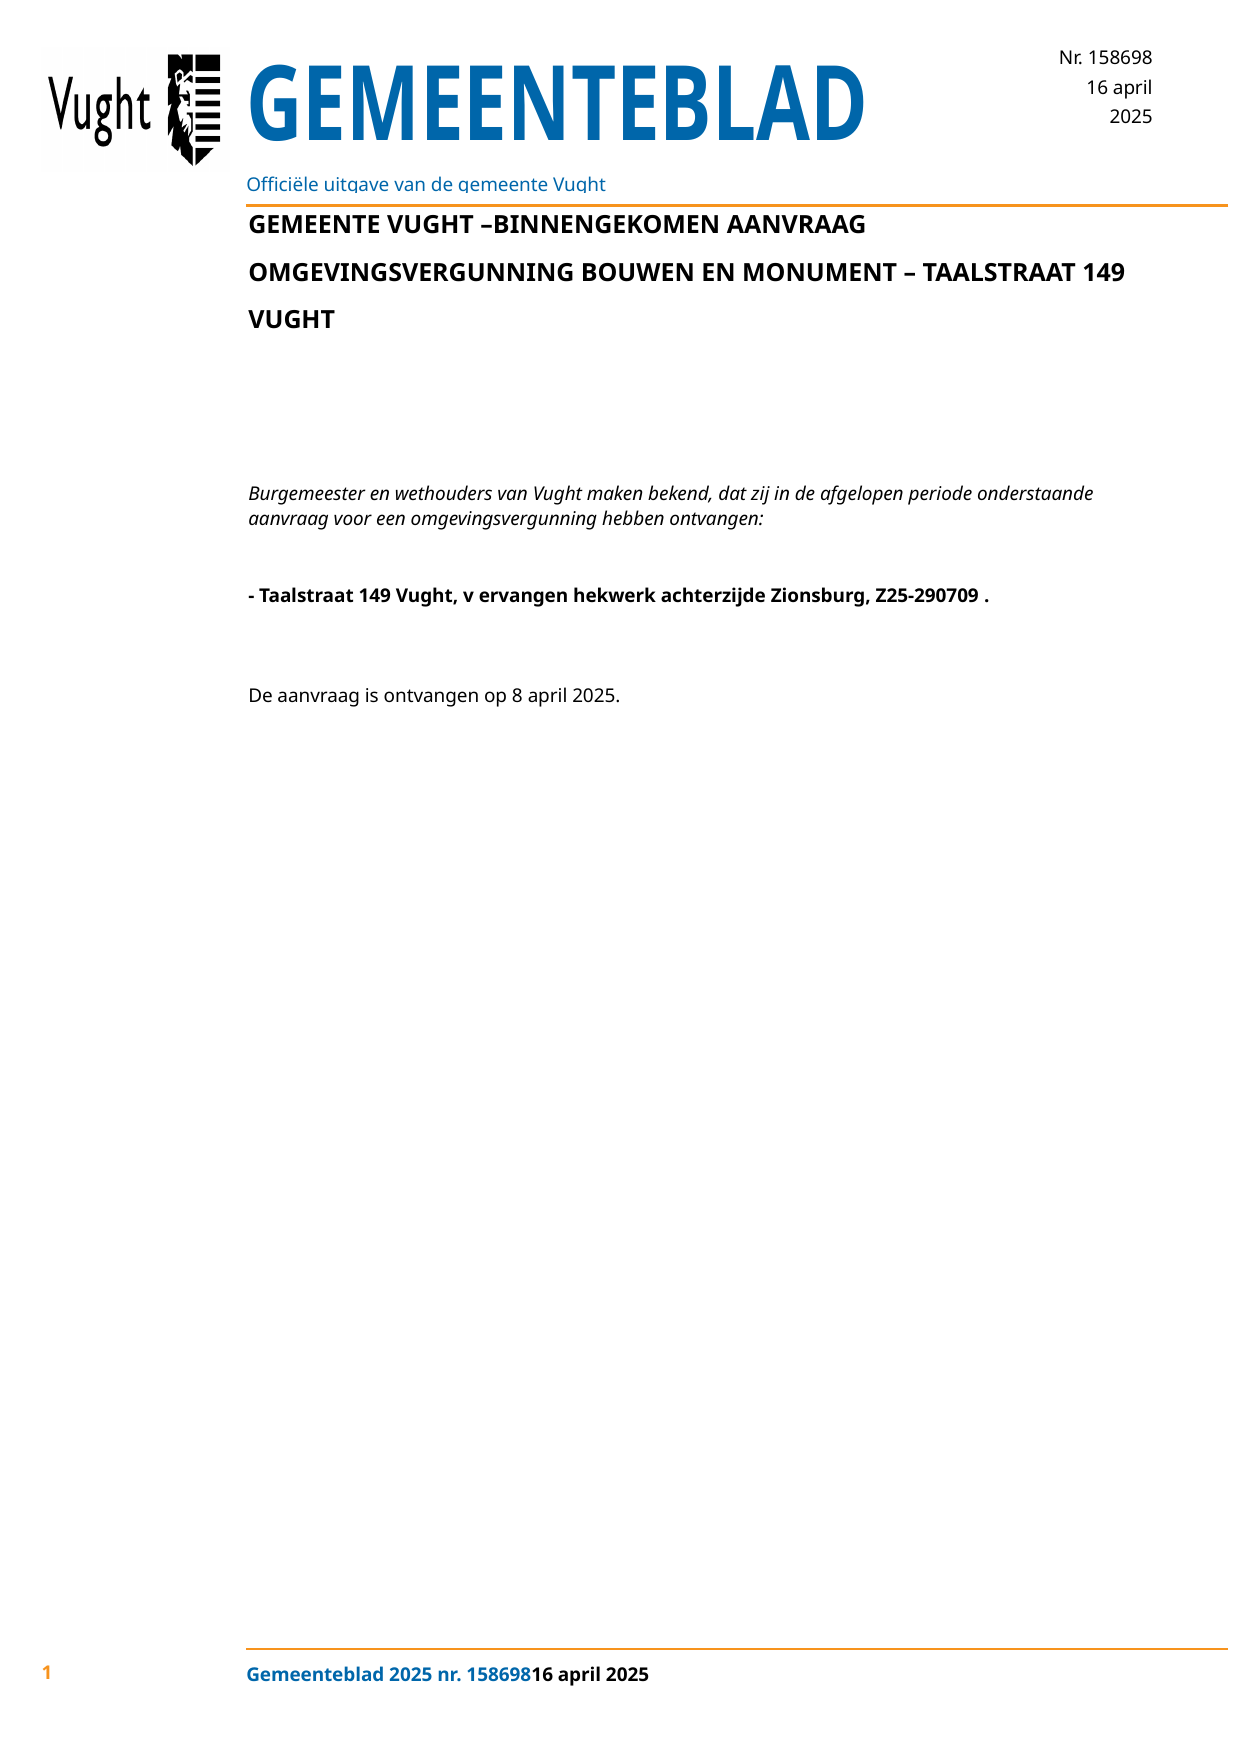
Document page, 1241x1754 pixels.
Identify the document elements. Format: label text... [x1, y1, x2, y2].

text Burgemeester en wethouders van Vught maken bekend, dat zij in de afgelopen periode onderstaande aanvraag voor een omgevingsvergunning hebben ontvangen: [248, 480, 1152, 531]
text GEMEENTE VUGHT –BINNENGEKOMEN AANVRAAG OMGEVINGSVERGUNNING BOUWEN EN MONUMENT – TAALSTRAAT 149 VUGHT [248, 207, 1152, 336]
text De aanvraag is ontvangen op 8 april 2025. [248, 683, 1152, 708]
text - Taalstraat 149 Vught, v ervangen hekwerk achterzijde Zionsburg, Z25-290709 . [248, 582, 1152, 607]
picture [41, 47, 231, 172]
